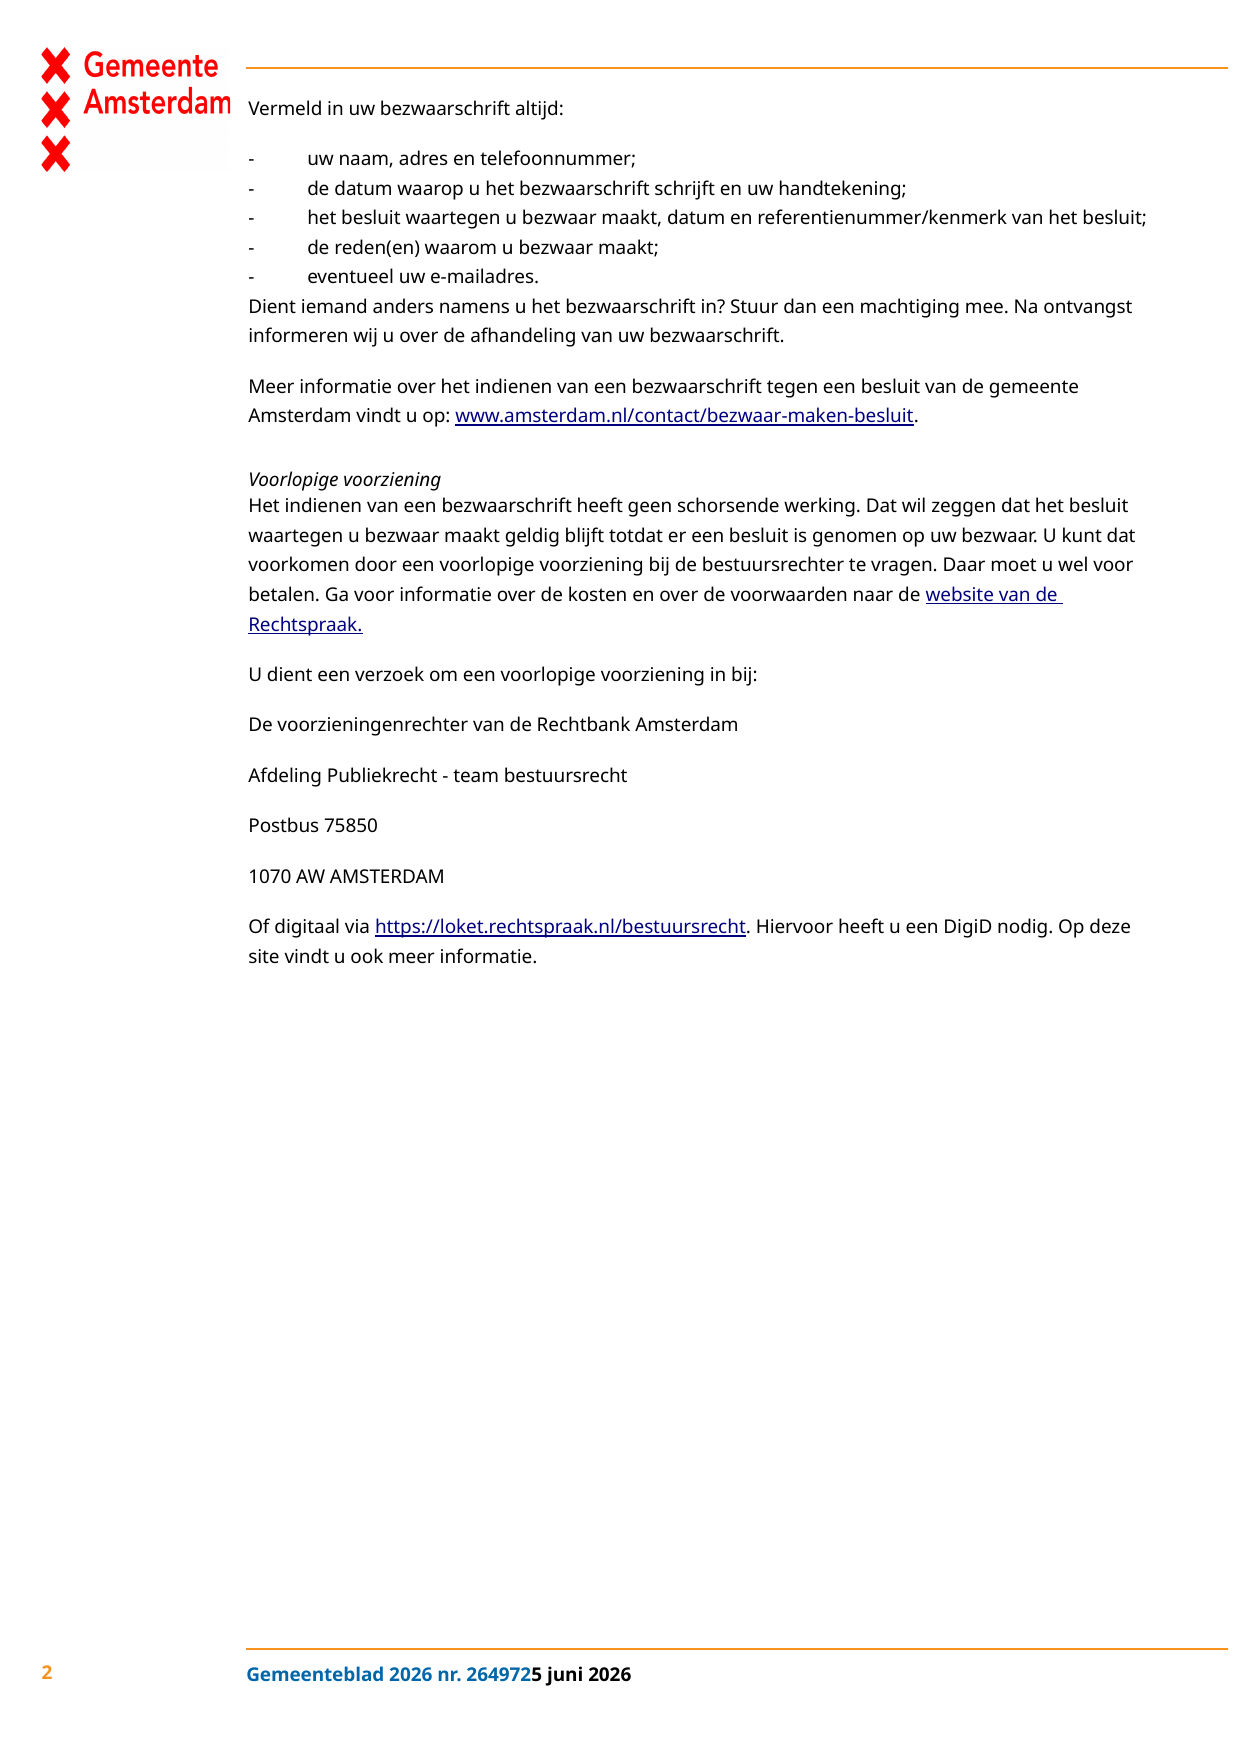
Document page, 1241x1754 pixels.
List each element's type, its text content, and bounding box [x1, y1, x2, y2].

list uw naam, adres en telefoonnummer; [248, 145, 1152, 171]
text Afdeling Publiekrecht - team bestuursrecht [248, 762, 1152, 788]
list de datum waarop u het bezwaarschrift schrijft en uw handtekening; [248, 175, 1152, 201]
text Of digitaal via https://loket.rechtspraak.nl/bestuursrecht. Hiervoor heeft u een DigiD nodig. Op deze site vindt u ook meer informatie. [248, 913, 1152, 968]
text Meer informatie over het indienen van een bezwaarschrift tegen een besluit van de gemeente Amsterdam vindt u op: www.amsterdam.nl/contact/bezwaar-maken-besluit. [248, 373, 1152, 428]
text Postbus 75850 [248, 812, 1152, 838]
text Dient iemand anders namens u het bezwaarschrift in? Stuur dan een machtiging mee. Na ontvangst informeren wij u over de afhandeling van uw bezwaarschrift. [248, 293, 1152, 348]
picture [41, 47, 231, 172]
list de reden(en) waarom u bezwaar maakt; [248, 234, 1152, 260]
text 1070 AW AMSTERDAM [248, 863, 1152, 888]
text Vermeld in uw bezwaarschrift altijd: [248, 95, 1152, 121]
text Het indienen van een bezwaarschrift heeft geen schorsende werking. Dat wil zeggen dat het besluit waartegen u bezwaar maakt geldig blijft totdat er een besluit is genomen op uw bezwaar. U kunt dat voorkomen door een voorlopige voorziening bij de bestuursrechter te vragen. Daar moet u wel voor betalen. Ga voor informatie over de kosten en over de voorwaarden naar de website van de Rechtspraak. [248, 492, 1152, 636]
list eventueel uw e-mailadres. [248, 263, 1152, 289]
text U dient een verzoek om een voorlopige voorziening in bij: [248, 661, 1152, 687]
text Voorlopige voorziening [248, 467, 1152, 492]
list het besluit waartegen u bezwaar maakt, datum en referentienummer/kenmerk van het besluit; [248, 204, 1152, 230]
text De voorzieningenrechter van de Rechtbank Amsterdam [248, 712, 1152, 737]
